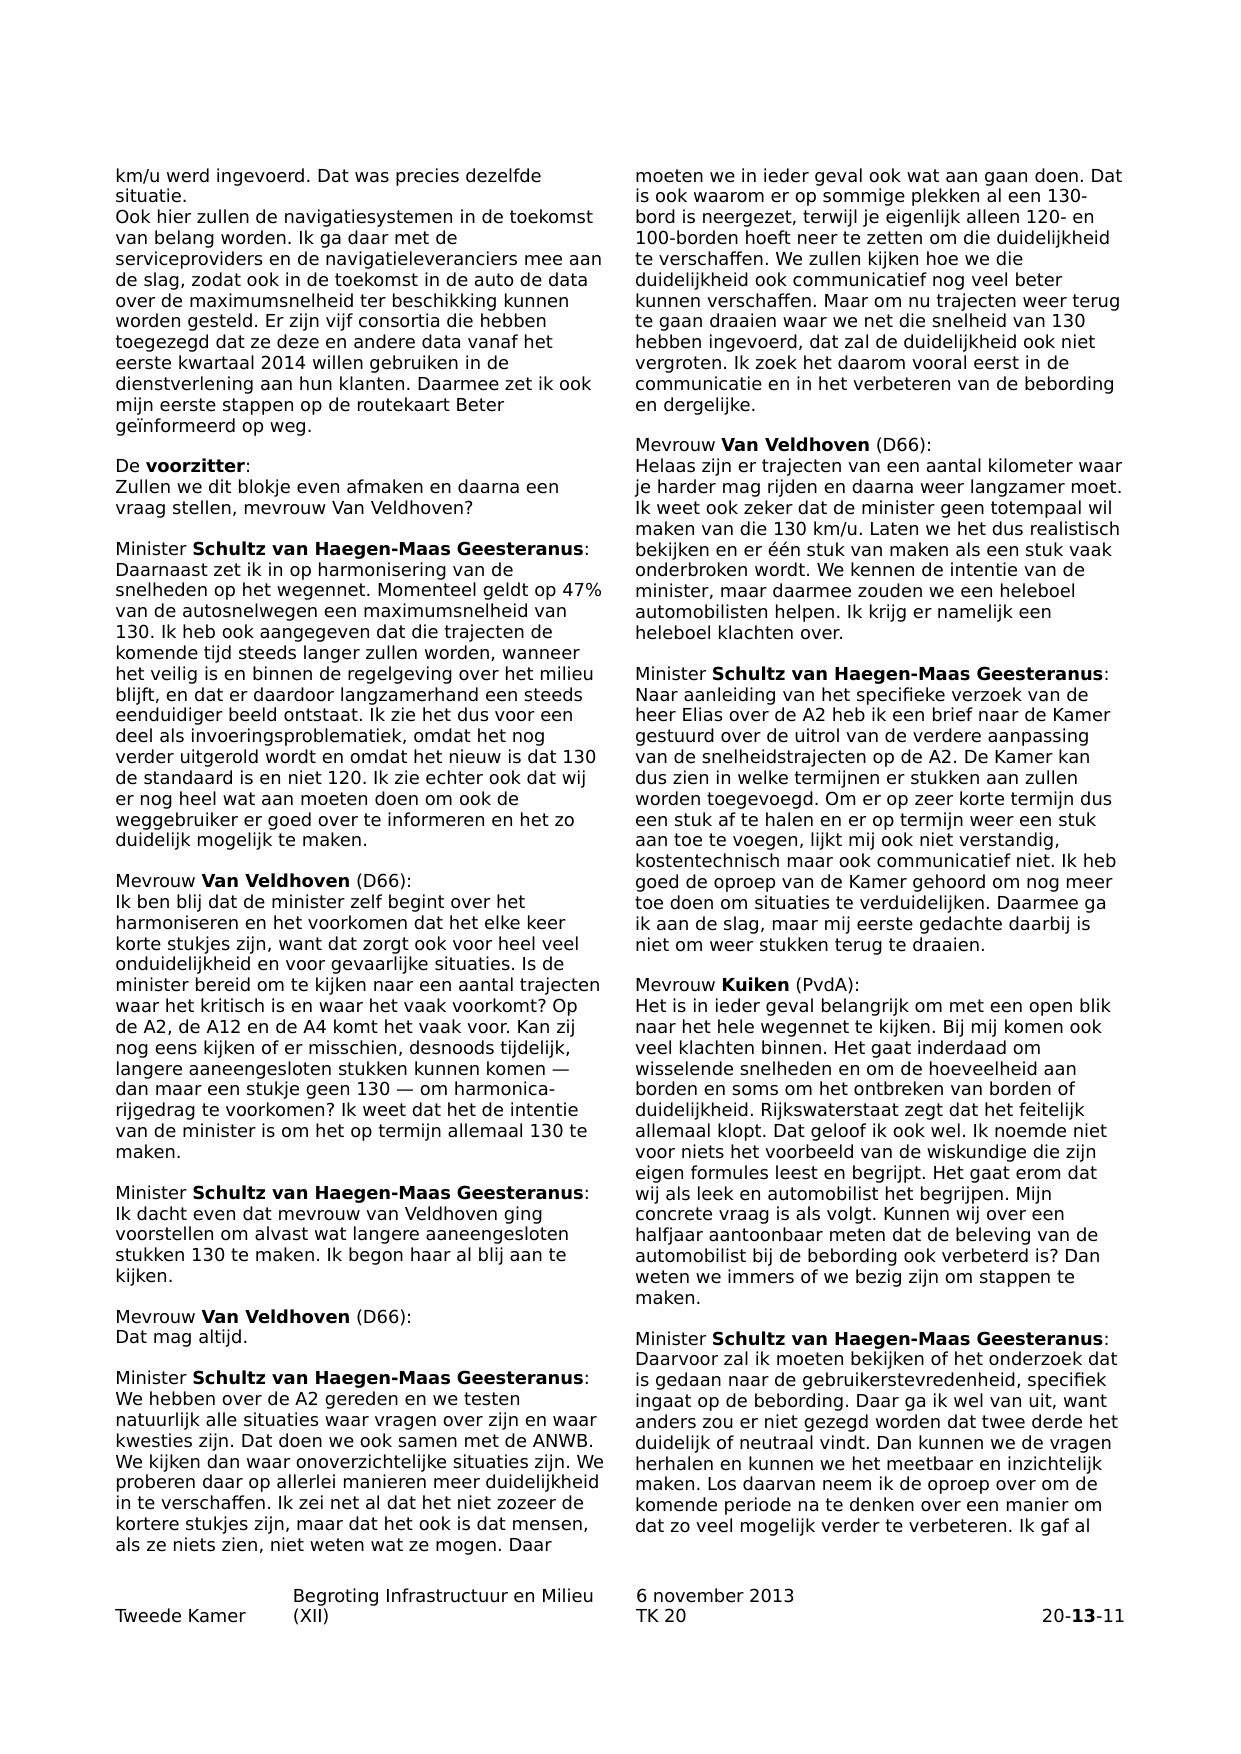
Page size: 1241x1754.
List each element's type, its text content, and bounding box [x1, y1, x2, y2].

text Dat mag altijd. [115, 1327, 605, 1348]
text Minister Schultz van Haegen-Maas Geesteranus: [635, 1328, 1125, 1349]
text Mevrouw Kuiken (PvdA): [635, 975, 1125, 996]
text Helaas zijn er trajecten van een aantal kilometer waar je harder mag rijden en daarna weer langzamer moet. Ik weet ook zeker dat de minister geen totempaal wil maken van die 130 km/u. Laten we het dus realistisch bekijken en er één stuk van maken als een stuk vaak onderbroken wordt. We kennen de intentie van de minister, maar daarmee zouden we een heleboel automobilisten helpen. Ik krijg er namelijk een heleboel klachten over. [635, 456, 1125, 643]
text Minister Schultz van Haegen-Maas Geesteranus: [115, 1368, 605, 1389]
text De voorzitter: [115, 456, 605, 477]
text Minister Schultz van Haegen-Maas Geesteranus: [635, 663, 1125, 684]
text Minister Schultz van Haegen-Maas Geesteranus: [115, 1182, 605, 1203]
text We hebben over de A2 gereden en we testen natuurlijk alle situaties waar vragen over zijn en waar kwesties zijn. Dat doen we ook samen met de ANWB. We kijken dan waar onoverzichtelijke situaties zijn. We proberen daar op allerlei manieren meer duidelijkheid in te verschaffen. Ik zei net al dat het niet zozeer de kortere stukjes zijn, maar dat het ook is dat mensen, als ze niets zien, niet weten wat ze mogen. Daar [115, 1389, 605, 1556]
text Het is in ieder geval belangrijk om met een open blik naar het hele wegennet te kijken. Bij mij komen ook veel klachten binnen. Het gaat inderdaad om wisselende snelheden en om de hoeveelheid aan borden en soms om het ontbreken van borden of duidelijkheid. Rijkswaterstaat zegt dat het feitelijk allemaal klopt. Dat geloof ik ook wel. Ik noemde niet voor niets het voorbeeld van de wiskundige die zijn eigen formules leest en begrijpt. Het gaat erom dat wij als leek en automobilist het begrijpen. Mijn concrete vraag is als volgt. Kunnen wij over een halfjaar aantoonbaar meten dat de beleving van de automobilist bij de bebording ook verbeterd is? Dan weten we immers of we bezig zijn om stappen te maken. [635, 996, 1125, 1308]
text Daarnaast zet ik in op harmonisering van de snelheden op het wegennet. Momenteel geldt op 47% van de autosnelwegen een maximumsnelheid van 130. Ik heb ook aangegeven dat die trajecten de komende tijd steeds langer zullen worden, wanneer het veilig is en binnen de regelgeving over het milieu blijft, en dat er daardoor langzamerhand een steeds eenduidiger beeld ontstaat. Ik zie het dus voor een deel als invoeringsproblematiek, omdat het nog verder uitgerold wordt en omdat het nieuw is dat 130 de standaard is en niet 120. Ik zie echter ook dat wij er nog heel wat aan moeten doen om ook de weggebruiker er goed over te informeren en het zo duidelijk mogelijk te maken. [115, 559, 605, 851]
text Naar aanleiding van het specifieke verzoek van de heer Elias over de A2 heb ik een brief naar de Kamer gestuurd over de uitrol van de verdere aanpassing van de snelheidstrajecten op de A2. De Kamer kan dus zien in welke termijnen er stukken aan zullen worden toegevoegd. Om er op zeer korte termijn dus een stuk af te halen en er op termijn weer een stuk aan toe te voegen, lijkt mij ook niet verstandig, kostentechnisch maar ook communicatief niet. Ik heb goed de oproep van de Kamer gehoord om nog meer toe doen om situaties te verduidelijken. Daarmee ga ik aan de slag, maar mij eerste gedachte daarbij is niet om weer stukken terug te draaien. [635, 684, 1125, 955]
text Mevrouw Van Veldhoven (D66): [635, 435, 1125, 456]
text Mevrouw Van Veldhoven (D66): [115, 1307, 605, 1327]
text km/u werd ingevoerd. Dat was precies dezelfde situatie. [115, 165, 605, 207]
text Zullen we dit blokje even afmaken en daarna een vraag stellen, mevrouw Van Veldhoven? [115, 477, 605, 518]
text Ik dacht even dat mevrouw van Veldhoven ging voorstellen om alvast wat langere aaneengesloten stukken 130 te maken. Ik begon haar al blij aan te kijken. [115, 1203, 605, 1287]
text moeten we in ieder geval ook wat aan gaan doen. Dat is ook waarom er op sommige plekken al een 130-bord is neergezet, terwijl je eigenlijk alleen 120- en 100-borden hoeft neer te zetten om die duidelijkheid te verschaffen. We zullen kijken hoe we die duidelijkheid ook communicatief nog veel beter kunnen verschaffen. Maar om nu trajecten weer terug te gaan draaien waar we net die snelheid van 130 hebben ingevoerd, dat zal de duidelijkheid ook niet vergroten. Ik zoek het daarom vooral eerst in de communicatie en in het verbeteren van de bebording en dergelijke. [635, 165, 1125, 415]
text Ook hier zullen de navigatiesystemen in de toekomst van belang worden. Ik ga daar met de serviceproviders en de navigatieleveranciers mee aan de slag, zodat ook in de toekomst in de auto de data over de maximumsnelheid ter beschikking kunnen worden gesteld. Er zijn vijf consortia die hebben toegezegd dat ze deze en andere data vanaf het eerste kwartaal 2014 willen gebruiken in de dienstverlening aan hun klanten. Daarmee zet ik ook mijn eerste stappen op de routekaart Beter geïnformeerd op weg. [115, 207, 605, 436]
text Ik ben blij dat de minister zelf begint over het harmoniseren en het voorkomen dat het elke keer korte stukjes zijn, want dat zorgt ook voor heel veel onduidelijkheid en voor gevaarlijke situaties. Is de minister bereid om te kijken naar een aantal trajecten waar het kritisch is en waar het vaak voorkomt? Op de A2, de A12 en de A4 komt het vaak voor. Kan zij nog eens kijken of er misschien, desnoods tijdelijk, langere aaneengesloten stukken kunnen komen — dan maar een stukje geen 130 — om harmonica-rijgedrag te voorkomen? Ik weet dat het de intentie van de minister is om het op termijn allemaal 130 te maken. [115, 892, 605, 1162]
text Daarvoor zal ik moeten bekijken of het onderzoek dat is gedaan naar de gebruikerstevredenheid, specifiek ingaat op de bebording. Daar ga ik wel van uit, want anders zou er niet gezegd worden dat twee derde het duidelijk of neutraal vindt. Dan kunnen we de vragen herhalen en kunnen we het meetbaar en inzichtelijk maken. Los daarvan neem ik de oproep over om de komende periode na te denken over een manier om dat zo veel mogelijk verder te verbeteren. Ik gaf al [635, 1349, 1125, 1537]
text Mevrouw Van Veldhoven (D66): [115, 871, 605, 892]
text Minister Schultz van Haegen-Maas Geesteranus: [115, 538, 605, 559]
